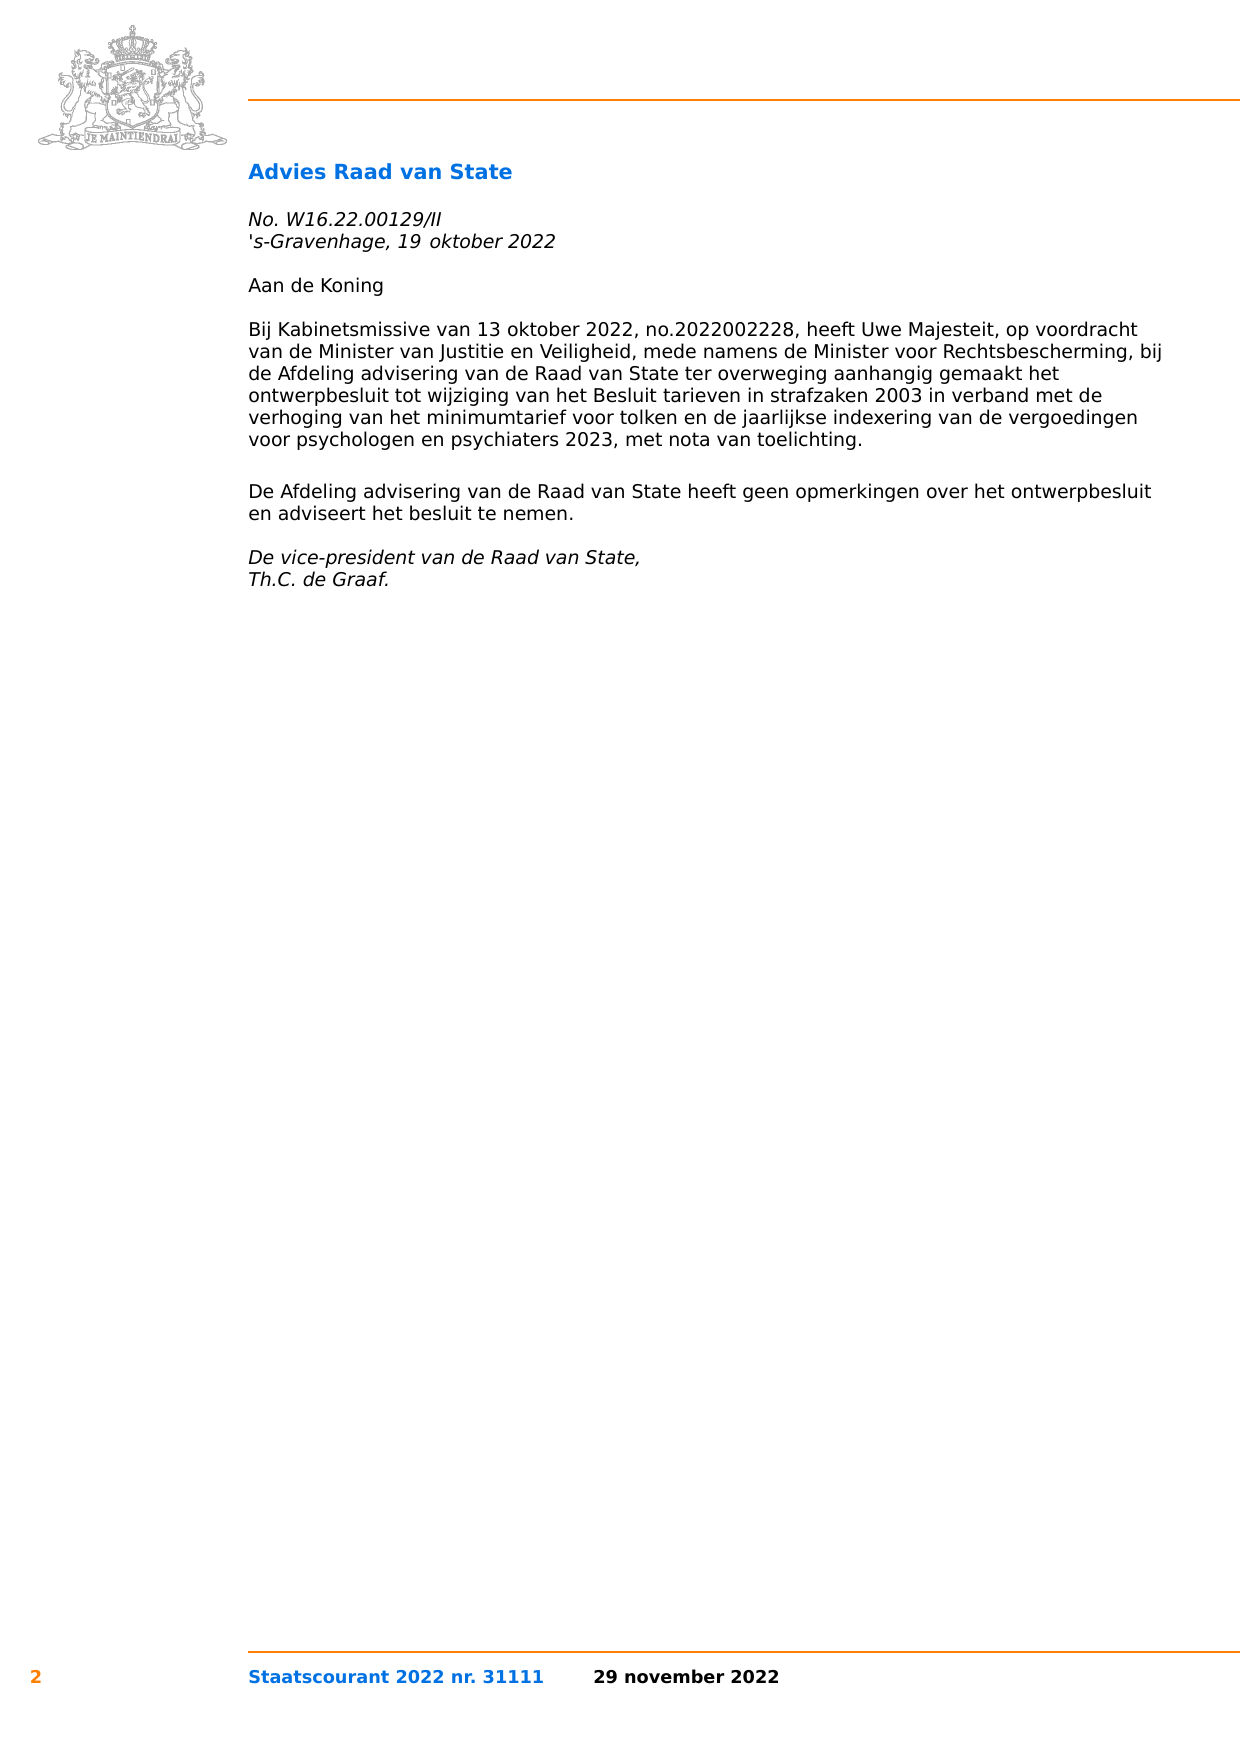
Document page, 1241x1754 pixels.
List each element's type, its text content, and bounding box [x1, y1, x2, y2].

text Bij Kabinetsmissive van 13 oktober 2022, no.2022002228, heeft Uwe Majesteit, op voordracht van de Minister van Justitie en Veiligheid, mede namens de Minister voor Rechtsbescherming, bij de Afdeling advisering van de Raad van State ter overweging aanhangig gemaakt het ontwerpbesluit tot wijziging van het Besluit tarieven in strafzaken 2003 in verband met de verhoging van het minimumtarief voor tolken en de jaarlijkse indexering van de vergoedingen voor psychologen en psychiaters 2023, met nota van toelichting. [248, 319, 1163, 451]
text Aan de Koning [248, 275, 1163, 297]
text No. W16.22.00129/II [248, 209, 1163, 231]
subtitle Advies Raad van State [248, 160, 1163, 184]
text 's-Gravenhage, 19 oktober 2022 [248, 231, 1163, 253]
picture [38, 25, 227, 150]
text De vice-president van de Raad van State, Th.C. de Graaf. [248, 547, 1163, 591]
text De Afdeling advisering van de Raad van State heeft geen opmerkingen over het ontwerpbesluit en adviseert het besluit te nemen. [248, 481, 1163, 525]
